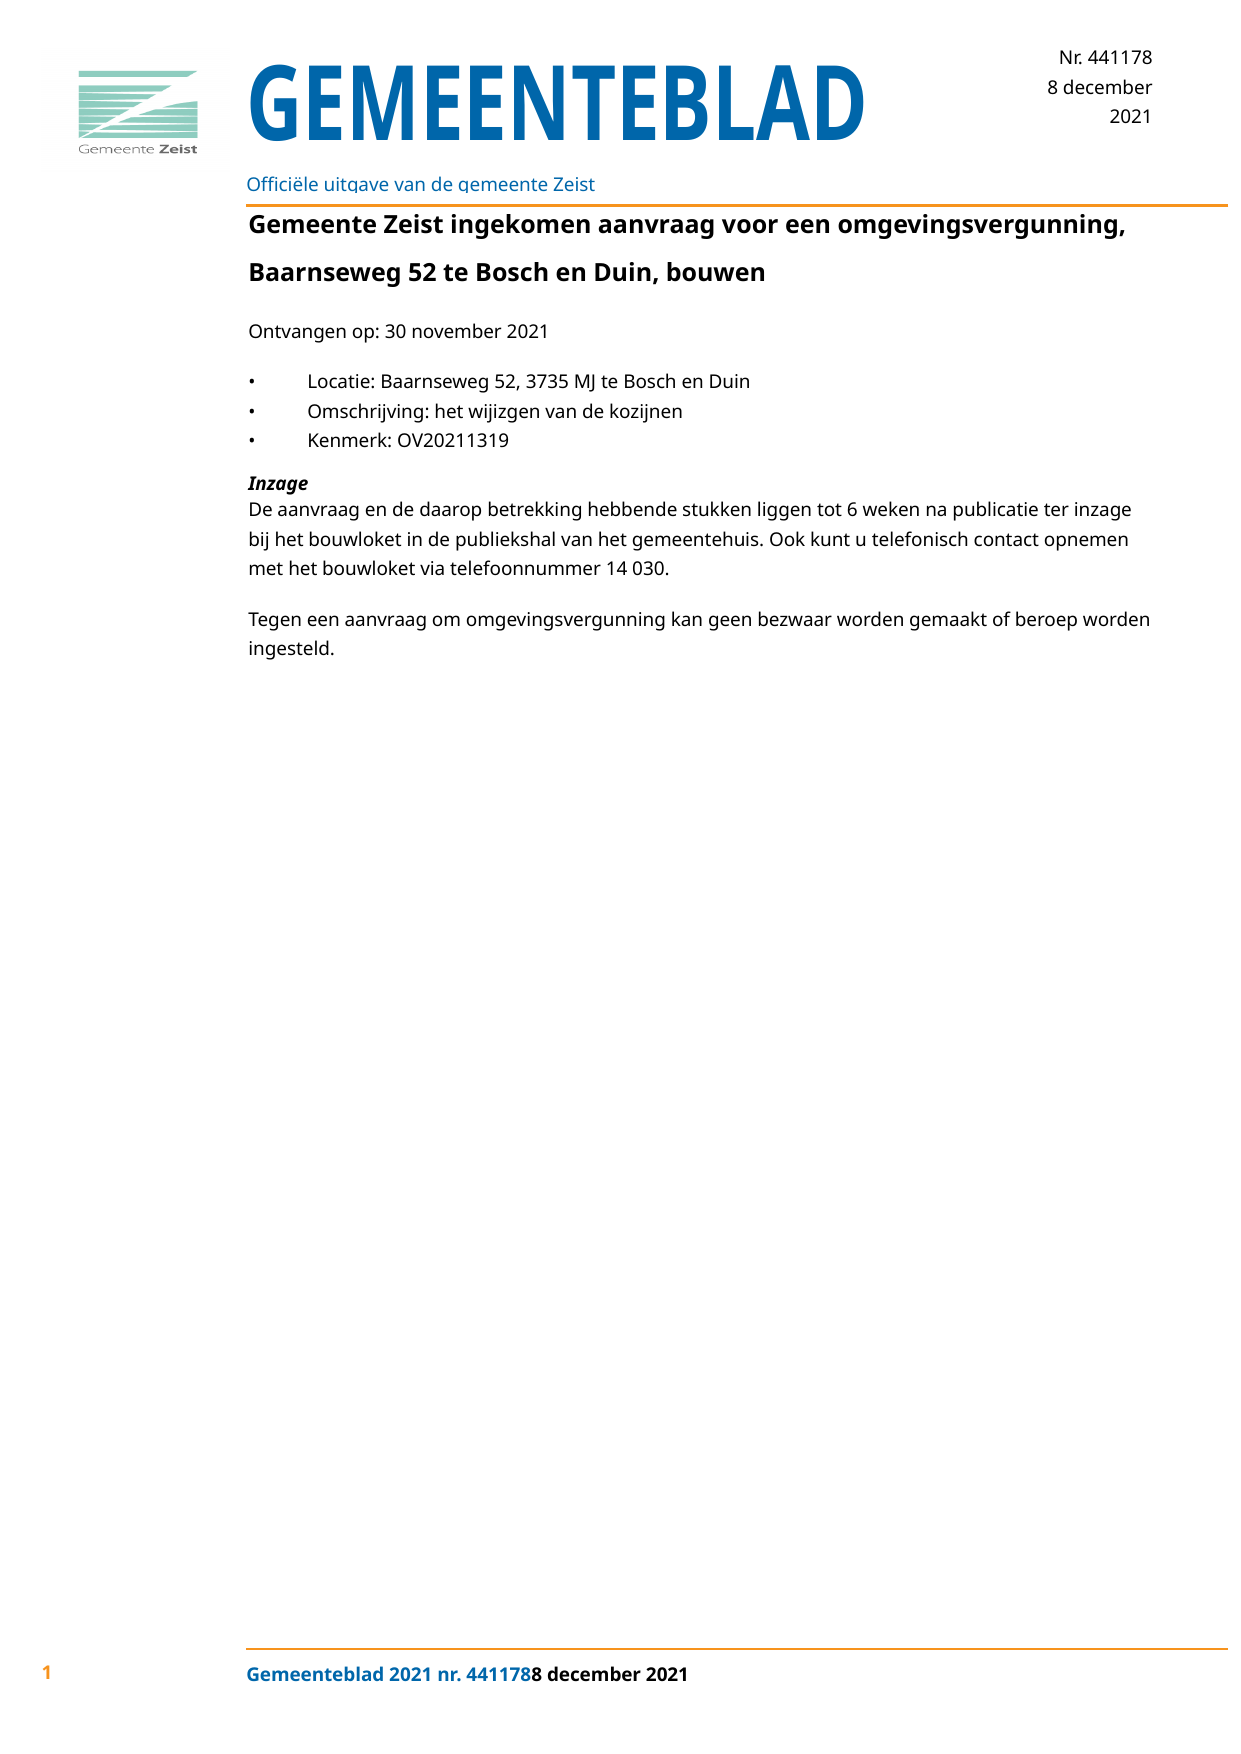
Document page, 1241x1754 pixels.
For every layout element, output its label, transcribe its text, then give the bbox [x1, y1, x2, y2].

text Tegen een aanvraag om omgevingsvergunning kan geen bezwaar worden gemaakt of beroep worden ingesteld. [248, 606, 1152, 661]
list Locatie: Baarnseweg 52, 3735 MJ te Bosch en Duin [248, 368, 1152, 394]
text Gemeente Zeist ingekomen aanvraag voor een omgevingsvergunning, Baarnseweg 52 te Bosch en Duin, bouwen [248, 207, 1152, 288]
list Kenmerk: OV20211319 [248, 427, 1152, 453]
list Omschrijving: het wijizgen van de kozijnen [248, 398, 1152, 424]
picture [41, 47, 231, 172]
text Inzage [248, 471, 1152, 496]
text De aanvraag en de daarop betrekking hebbende stukken liggen tot 6 weken na publicatie ter inzage bij het bouwloket in de publiekshal van het gemeentehuis. Ook kunt u telefonisch contact opnemen met het bouwloket via telefoonnummer 14 030. [248, 496, 1152, 581]
text Ontvangen op: 30 november 2021 [248, 318, 1152, 344]
